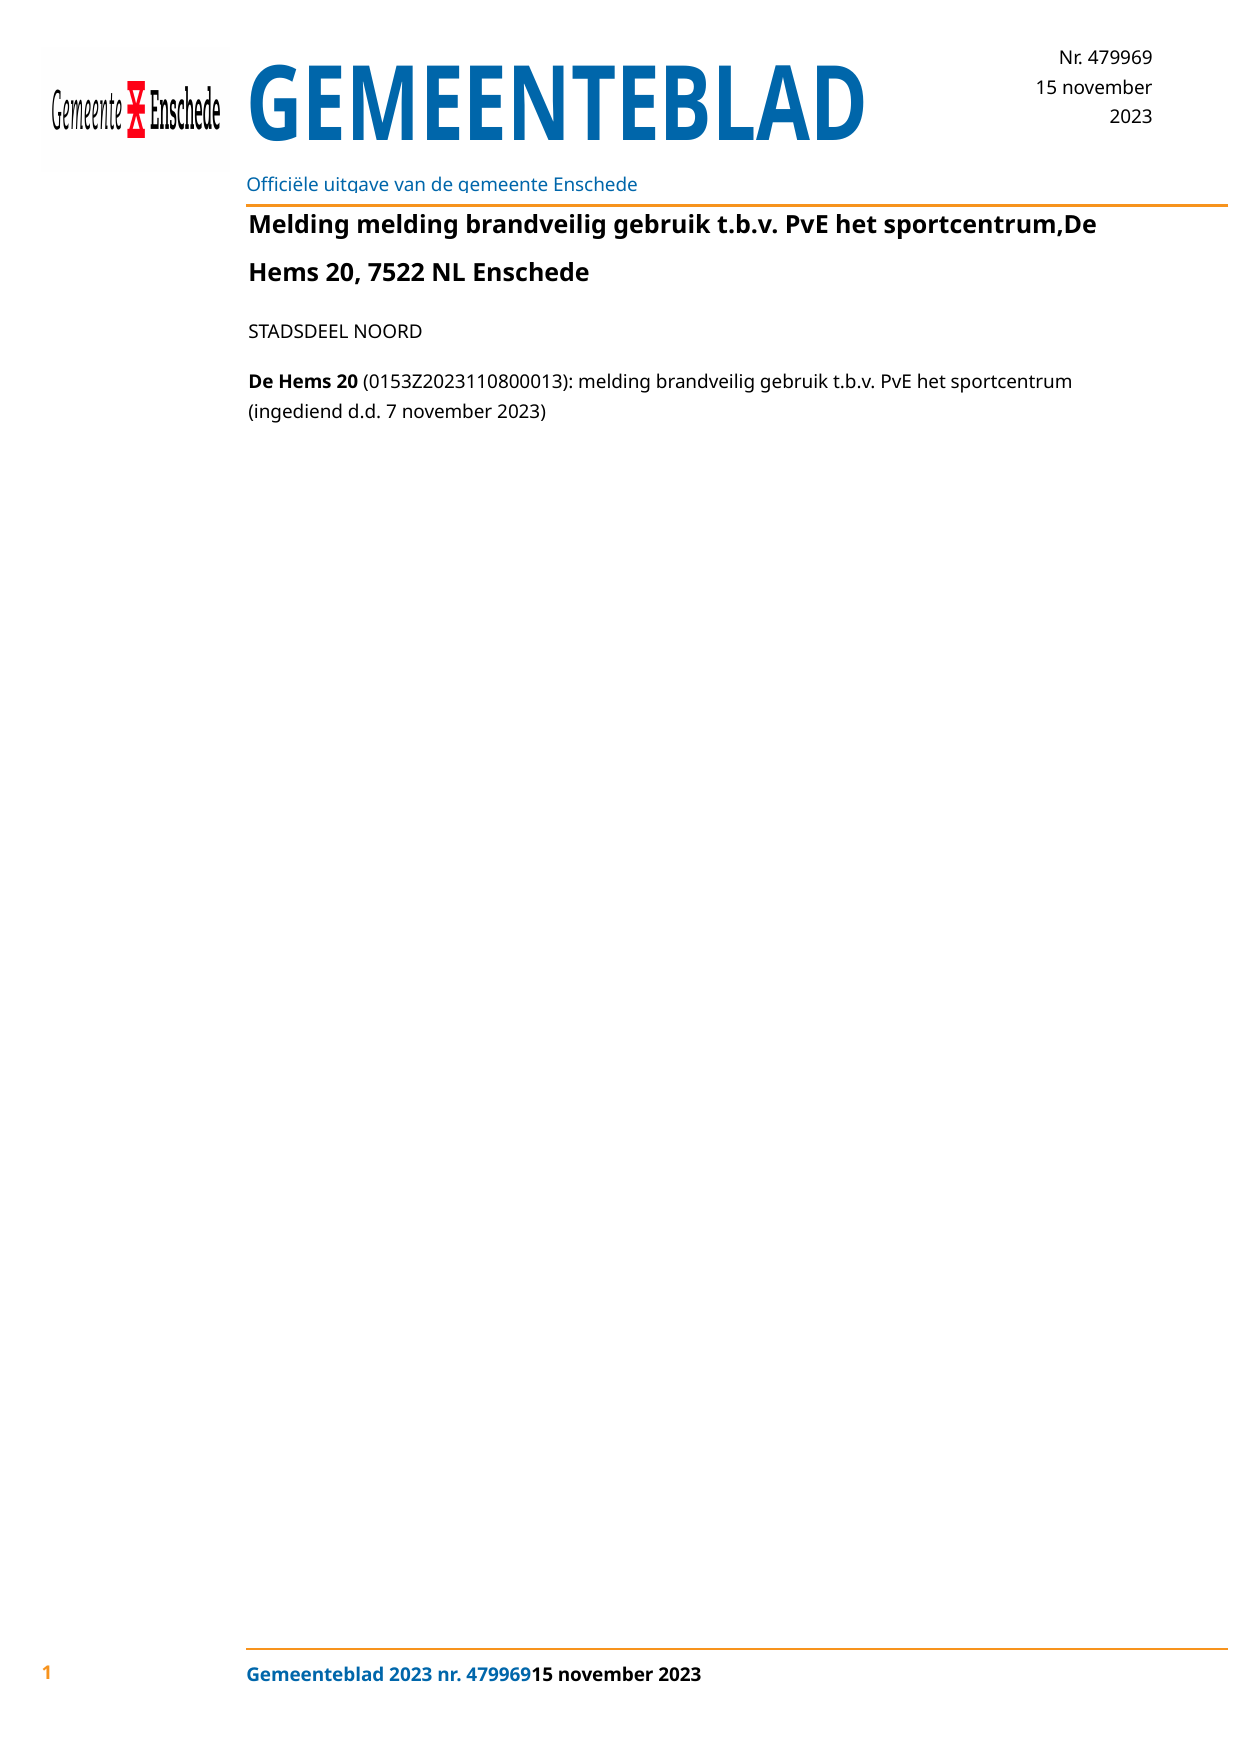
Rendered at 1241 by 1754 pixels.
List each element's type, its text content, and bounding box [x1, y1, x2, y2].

text Melding melding brandveilig gebruik t.b.v. PvE het sportcentrum,De Hems 20, 7522 NL Enschede [248, 207, 1152, 288]
text STADSDEEL NOORD [248, 318, 1152, 344]
picture [41, 47, 231, 172]
text De Hems 20 (0153Z2023110800013): melding brandveilig gebruik t.b.v. PvE het sportcentrum (ingediend d.d. 7 november 2023) [248, 368, 1152, 424]
